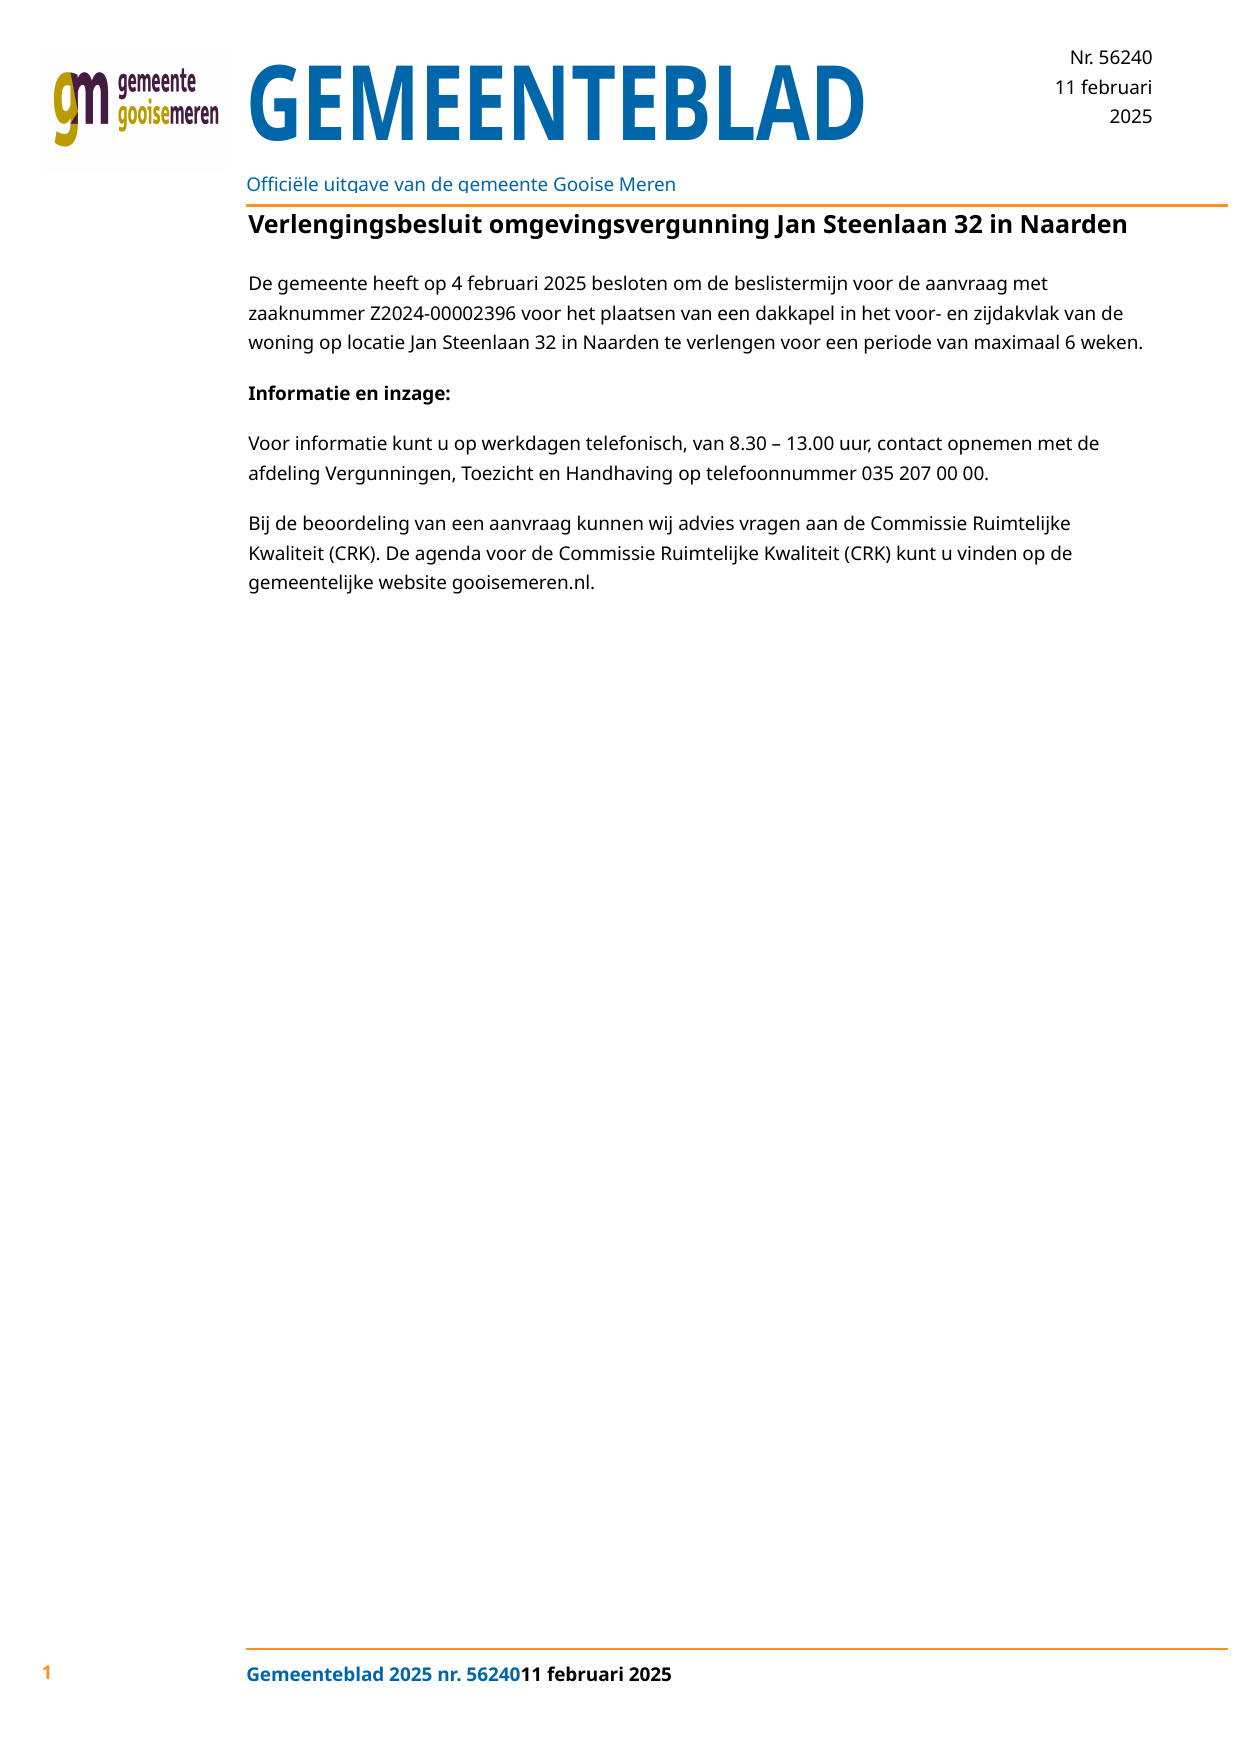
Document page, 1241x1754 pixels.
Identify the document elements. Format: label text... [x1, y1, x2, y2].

text Voor informatie kunt u op werkdagen telefonisch, van 8.30 – 13.00 uur, contact opnemen met de afdeling Vergunningen, Toezicht en Handhaving op telefoonnummer 035 207 00 00. [248, 430, 1152, 486]
picture [41, 47, 231, 172]
text Verlengingsbesluit omgevingsvergunning Jan Steenlaan 32 in Naarden [248, 207, 1152, 241]
text De gemeente heeft op 4 februari 2025 besloten om de beslistermijn voor de aanvraag met zaaknummer Z2024-00002396 voor het plaatsen van een dakkapel in het voor- en zijdakvlak van de woning op locatie Jan Steenlaan 32 in Naarden te verlengen voor een periode van maximaal 6 weken. [248, 270, 1152, 355]
text Bij de beoordeling van een aanvraag kunnen wij advies vragen aan de Commissie Ruimtelijke Kwaliteit (CRK). De agenda voor de Commissie Ruimtelijke Kwaliteit (CRK) kunt u vinden op de gemeentelijke website gooisemeren.nl. [248, 510, 1152, 595]
text Informatie en inzage: [248, 380, 1152, 406]
